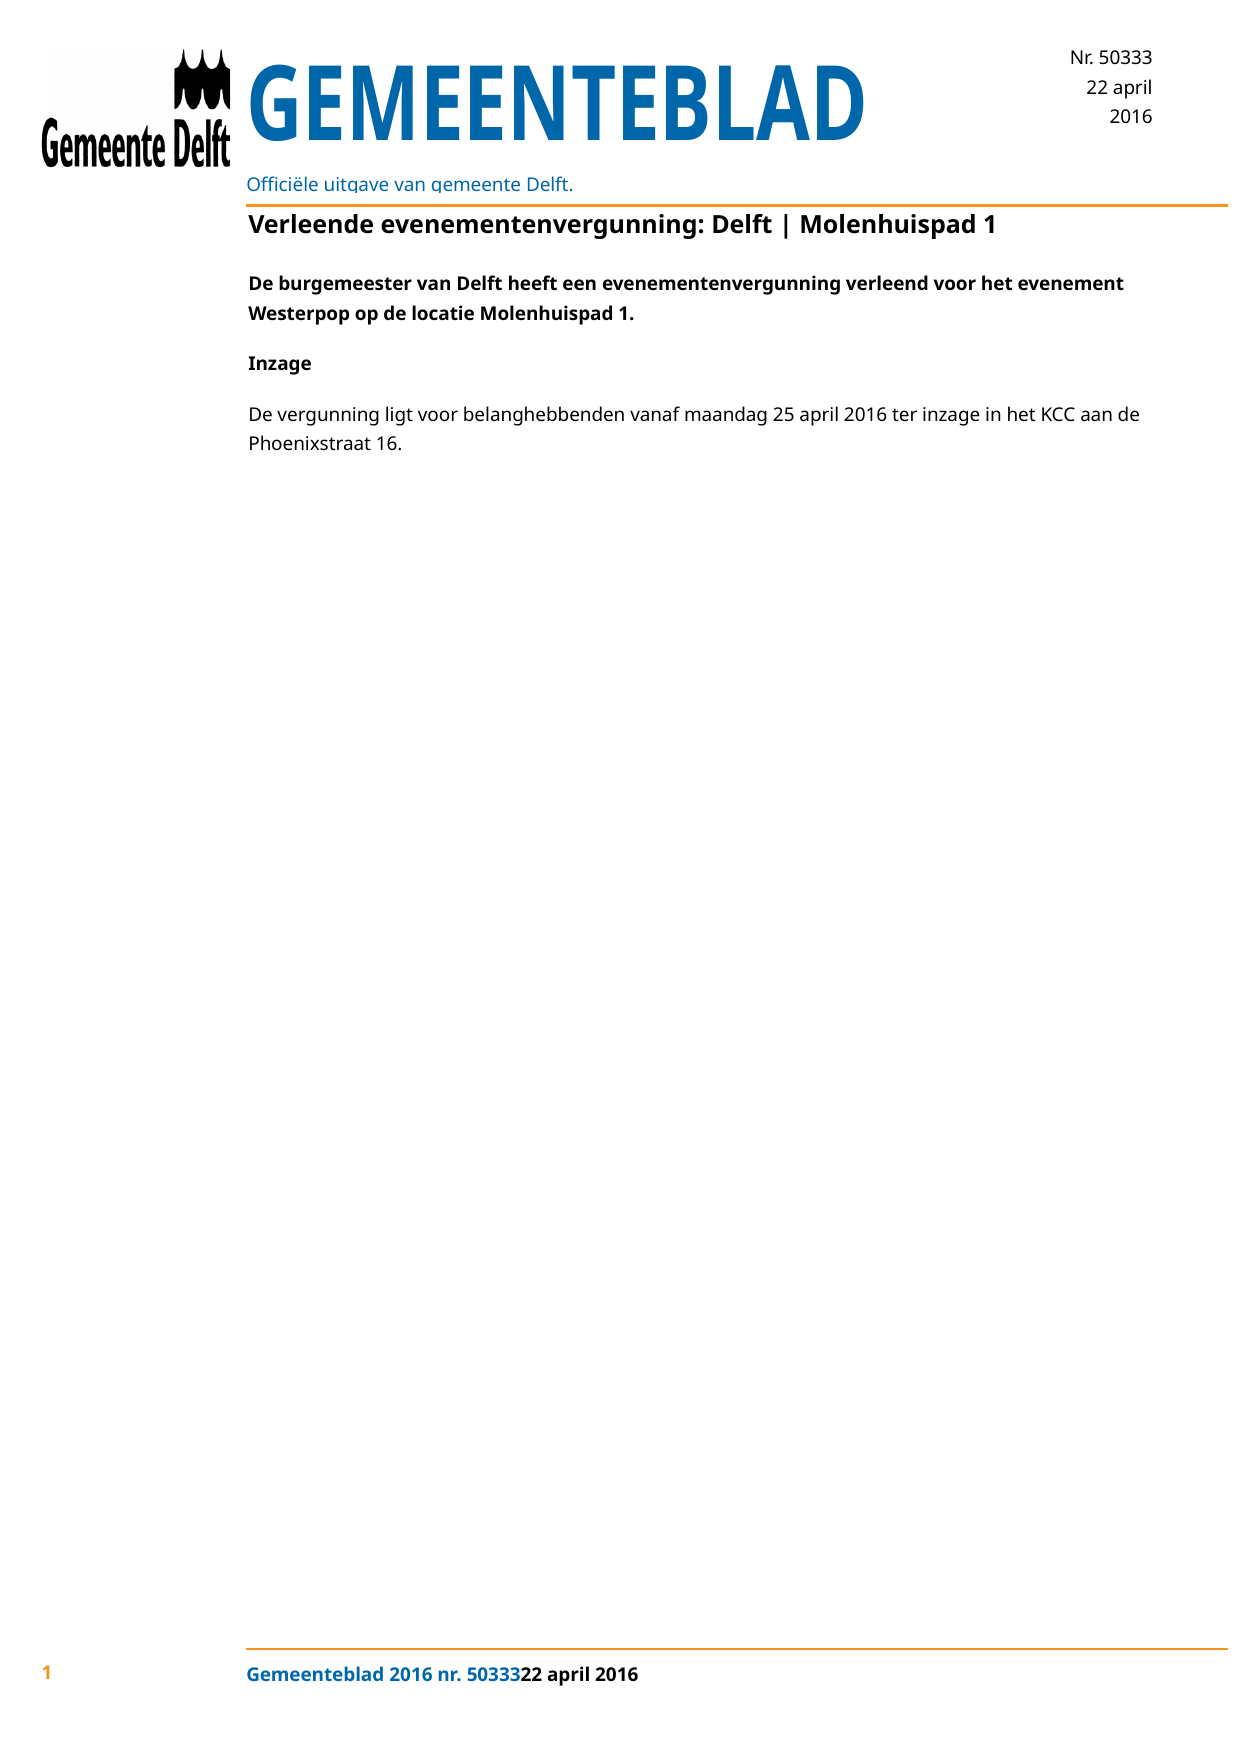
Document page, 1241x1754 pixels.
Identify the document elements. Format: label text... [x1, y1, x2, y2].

text Verleende evenementenvergunning: Delft | Molenhuispad 1 [248, 207, 1152, 241]
text De vergunning ligt voor belanghebbenden vanaf maandag 25 april 2016 ter inzage in het KCC aan de Phoenixstraat 16. [248, 401, 1152, 456]
text De burgemeester van Delft heeft een evenementenvergunning verleend voor het evenement Westerpop op de locatie Molenhuispad 1. [248, 270, 1152, 326]
picture [41, 47, 231, 172]
text Inzage [248, 350, 1152, 376]
